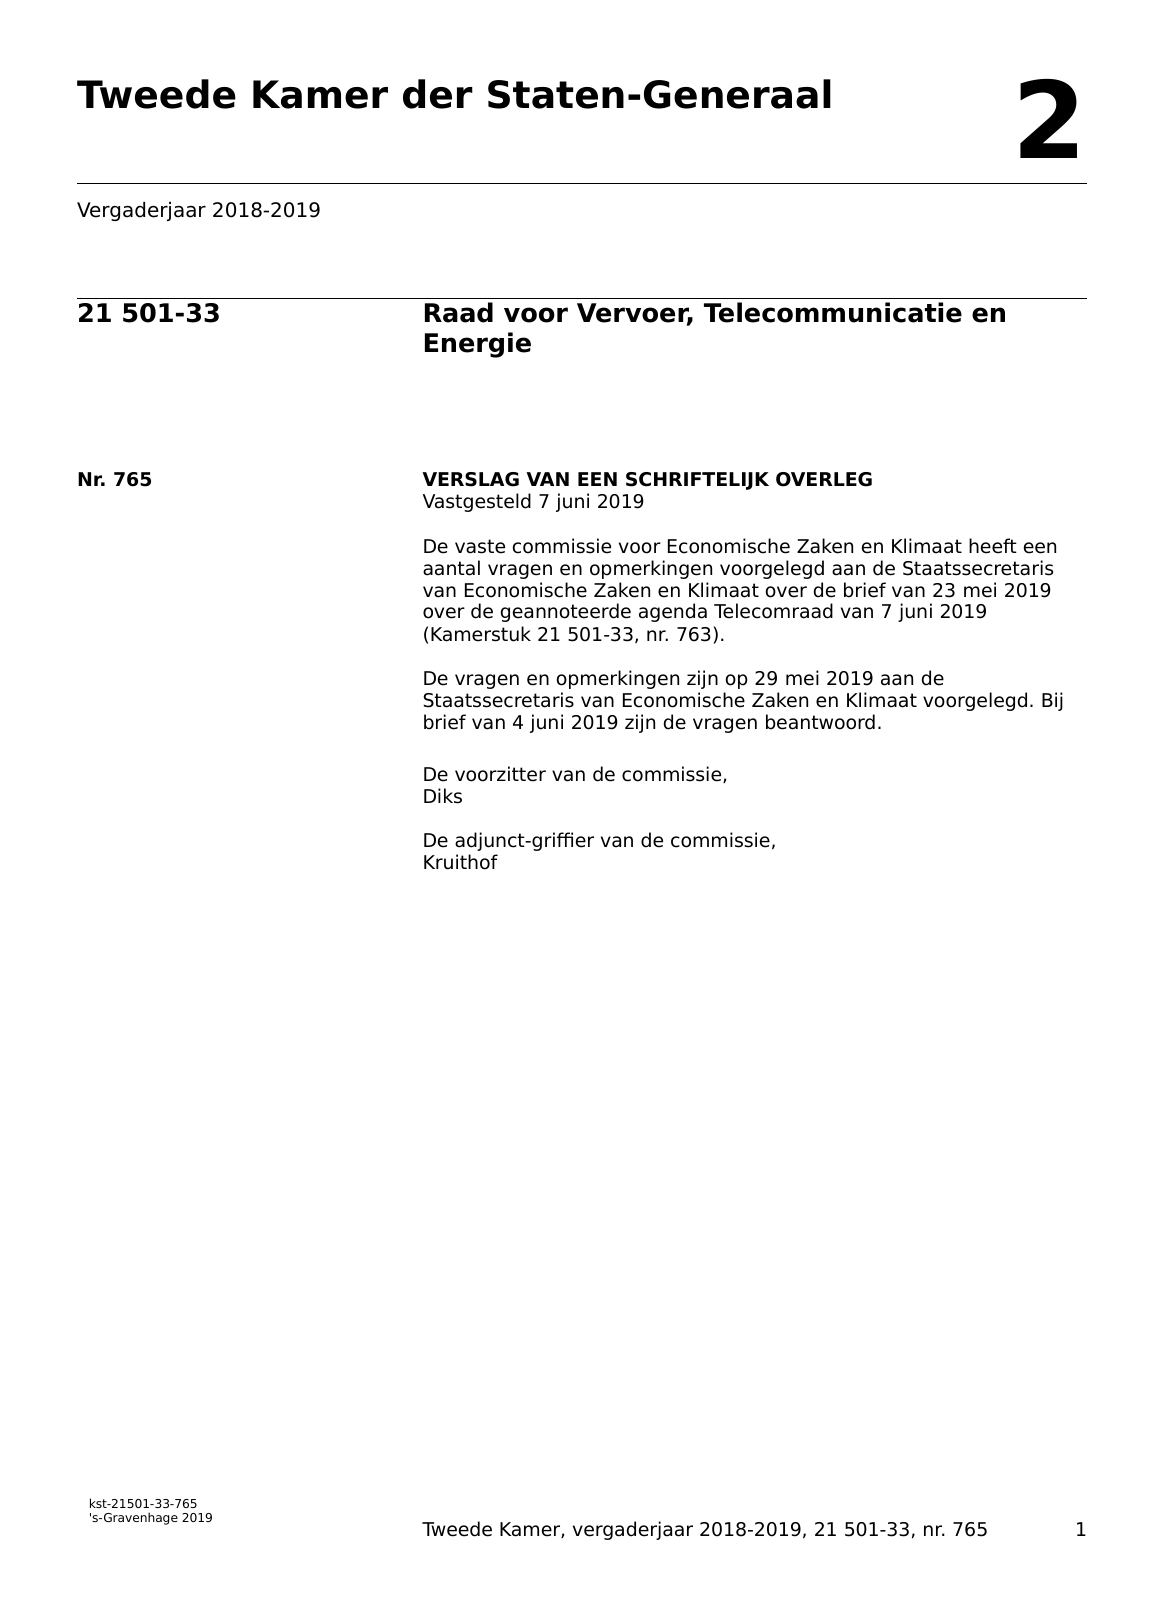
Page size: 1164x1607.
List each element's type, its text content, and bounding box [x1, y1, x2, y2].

text De vaste commissie voor Economische Zaken en Klimaat heeft een aantal vragen en opmerkingen voorgelegd aan de Staatssecretaris van Economische Zaken en Klimaat over de brief van 23 mei 2019 over de geannoteerde agenda Telecomraad van 7 juni 2019 (Kamerstuk 21 501-33, nr. 763). [422, 536, 1087, 645]
text De voorzitter van de commissie, Diks [422, 763, 1087, 807]
table_header 2 [886, 59, 1087, 183]
text De vragen en opmerkingen zijn op 29 mei 2019 aan de Staatssecretaris van Economische Zaken en Klimaat voorgelegd. Bij brief van 4 juni 2019 zijn de vragen beantwoord. [422, 668, 1087, 733]
table_header Tweede Kamer der Staten-Generaal [77, 59, 886, 183]
subtitle Nr. 765 VERSLAG VAN EEN SCHRIFTELIJK OVERLEG [77, 469, 1087, 491]
text 's-Gravenhage 2019 [88, 1511, 323, 1525]
text De adjunct-griffier van de commissie, Kruithof [422, 830, 1087, 874]
text kst-21501-33-765 [88, 1497, 323, 1511]
text Vastgesteld 7 juni 2019 [422, 491, 1087, 513]
subtitle 21 501-33 Raad voor Vervoer, Telecommunicatie en Energie [77, 299, 1087, 358]
table_cell Vergaderjaar 2018-2019 [77, 184, 1087, 298]
